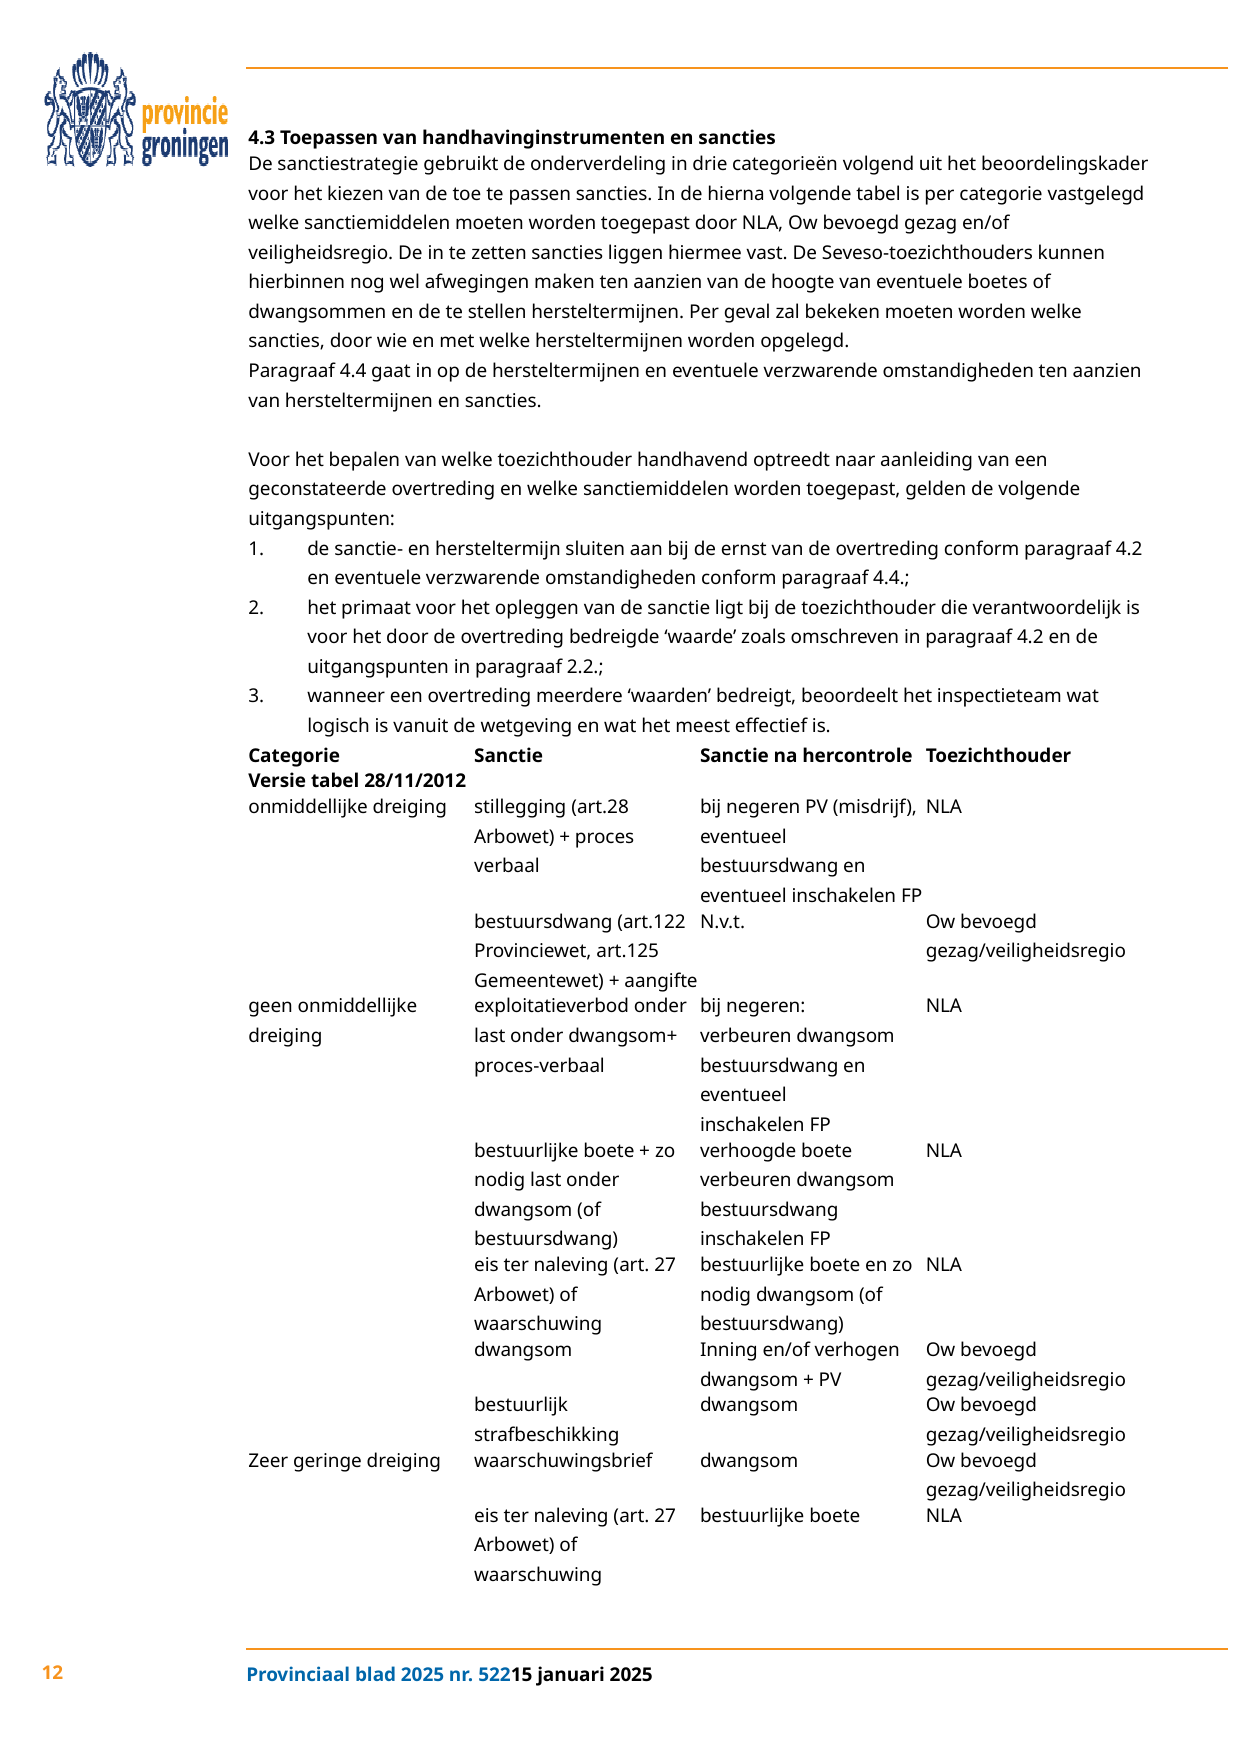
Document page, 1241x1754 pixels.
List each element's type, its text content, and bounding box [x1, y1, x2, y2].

list de sanctie- en hersteltermijn sluiten aan bij de ernst van de overtreding conform paragraaf 4.2 en eventuele verzwarende omstandigheden conform paragraaf 4.4.; [248, 535, 1152, 590]
table_cell Ow bevoegd gezag/veiligheidsregio [926, 1447, 1152, 1502]
text Paragraaf 4.4 gaat in op de hersteltermijnen en eventuele verzwarende omstandigheden ten aanzien van hersteltermijnen en sancties. [248, 357, 1152, 412]
list wanneer een overtreding meerdere ‘waarden’ bedreigt, beoordeelt het inspectieteam wat logisch is vanuit de wetgeving en wat het meest effectief is. [248, 683, 1152, 738]
table_cell exploitatieverbod onder last onder dwangsom+ proces-verbaal [474, 993, 700, 1137]
table_cell bij negeren PV (misdrijf), eventueel bestuursdwang en eventueel inschakelen FP [700, 793, 926, 908]
table_cell stillegging (art.28 Arbowet) + proces verbaal [474, 793, 700, 908]
table_header Toezichthouder [926, 742, 1152, 768]
table_cell N.v.t. [700, 908, 926, 993]
text Voor het bepalen van welke toezichthouder handhavend optreedt naar aanleiding van een geconstateerde overtreding en welke sanctiemiddelen worden toegepast, gelden de volgende uitgangspunten: [248, 446, 1152, 531]
table_cell bestuurlijk strafbeschikking [474, 1391, 700, 1447]
text 4.3 Toepassen van handhavinginstrumenten en sancties [248, 124, 1152, 150]
picture [41, 47, 231, 172]
table_header Categorie [248, 742, 474, 768]
table_cell Inning en/of verhogen dwangsom + PV [700, 1336, 926, 1391]
list het primaat voor het opleggen van de sanctie ligt bij de toezichthouder die verantwoordelijk is voor het door de overtreding bedreigde ‘waarde’ zoals omschreven in paragraaf 4.2 en de uitgangspunten in paragraaf 2.2.; [248, 594, 1152, 679]
text De sanctiestrategie gebruikt de onderverdeling in drie categorieën volgend uit het beoordelingskader voor het kiezen van de toe te passen sancties. In de hierna volgende tabel is per categorie vastgelegd welke sanctiemiddelen moeten worden toegepast door NLA, Ow bevoegd gezag en/of veiligheidsregio. De in te zetten sancties liggen hiermee vast. De Seveso-toezichthouders kunnen hierbinnen nog wel afwegingen maken ten aanzien van de hoogte van eventuele boetes of dwangsommen en de te stellen hersteltermijnen. Per geval zal bekeken moeten worden welke sancties, door wie en met welke hersteltermijnen worden opgelegd. [248, 150, 1152, 353]
table_cell dwangsom [700, 1391, 926, 1447]
table_cell Ow bevoegd gezag/veiligheidsregio [926, 1336, 1152, 1391]
table_cell eis ter naleving (art. 27 Arbowet) of waarschuwing [474, 1502, 700, 1587]
table_cell bestuurlijke boete + zo nodig last onder dwangsom (of bestuursdwang) [474, 1137, 700, 1251]
table_header Sanctie [474, 742, 700, 768]
table_cell geen onmiddellijke dreiging [248, 993, 474, 1447]
table_cell NLA [926, 793, 1152, 908]
table_cell bij negeren: verbeuren dwangsom bestuursdwang en eventueel inschakelen FP [700, 993, 926, 1137]
table_cell NLA [926, 1251, 1152, 1336]
table_header Sanctie na hercontrole [700, 742, 926, 768]
table_cell bestuurlijke boete en zo nodig dwangsom (of bestuursdwang) [700, 1251, 926, 1336]
table_cell waarschuwingsbrief [474, 1447, 700, 1502]
table_cell Zeer geringe dreiging [248, 1447, 474, 1587]
table_cell Ow bevoegd gezag/veiligheidsregio [926, 1391, 1152, 1447]
table_cell eis ter naleving (art. 27 Arbowet) of waarschuwing [474, 1251, 700, 1336]
table_cell verhoogde boete verbeuren dwangsom bestuursdwang inschakelen FP [700, 1137, 926, 1251]
table_cell NLA [926, 1137, 1152, 1251]
table_cell Ow bevoegd gezag/veiligheidsregio [926, 908, 1152, 993]
table_cell bestuurlijke boete [700, 1502, 926, 1587]
table_cell onmiddellijke dreiging [248, 793, 474, 993]
table_cell bestuursdwang (art.122 Provinciewet, art.125 Gemeentewet) + aangifte [474, 908, 700, 993]
table_cell dwangsom [474, 1336, 700, 1391]
table_cell NLA [926, 993, 1152, 1137]
table_cell NLA [926, 1502, 1152, 1587]
table_cell dwangsom [700, 1447, 926, 1502]
table_cell Versie tabel 28/11/2012 [248, 768, 1152, 793]
